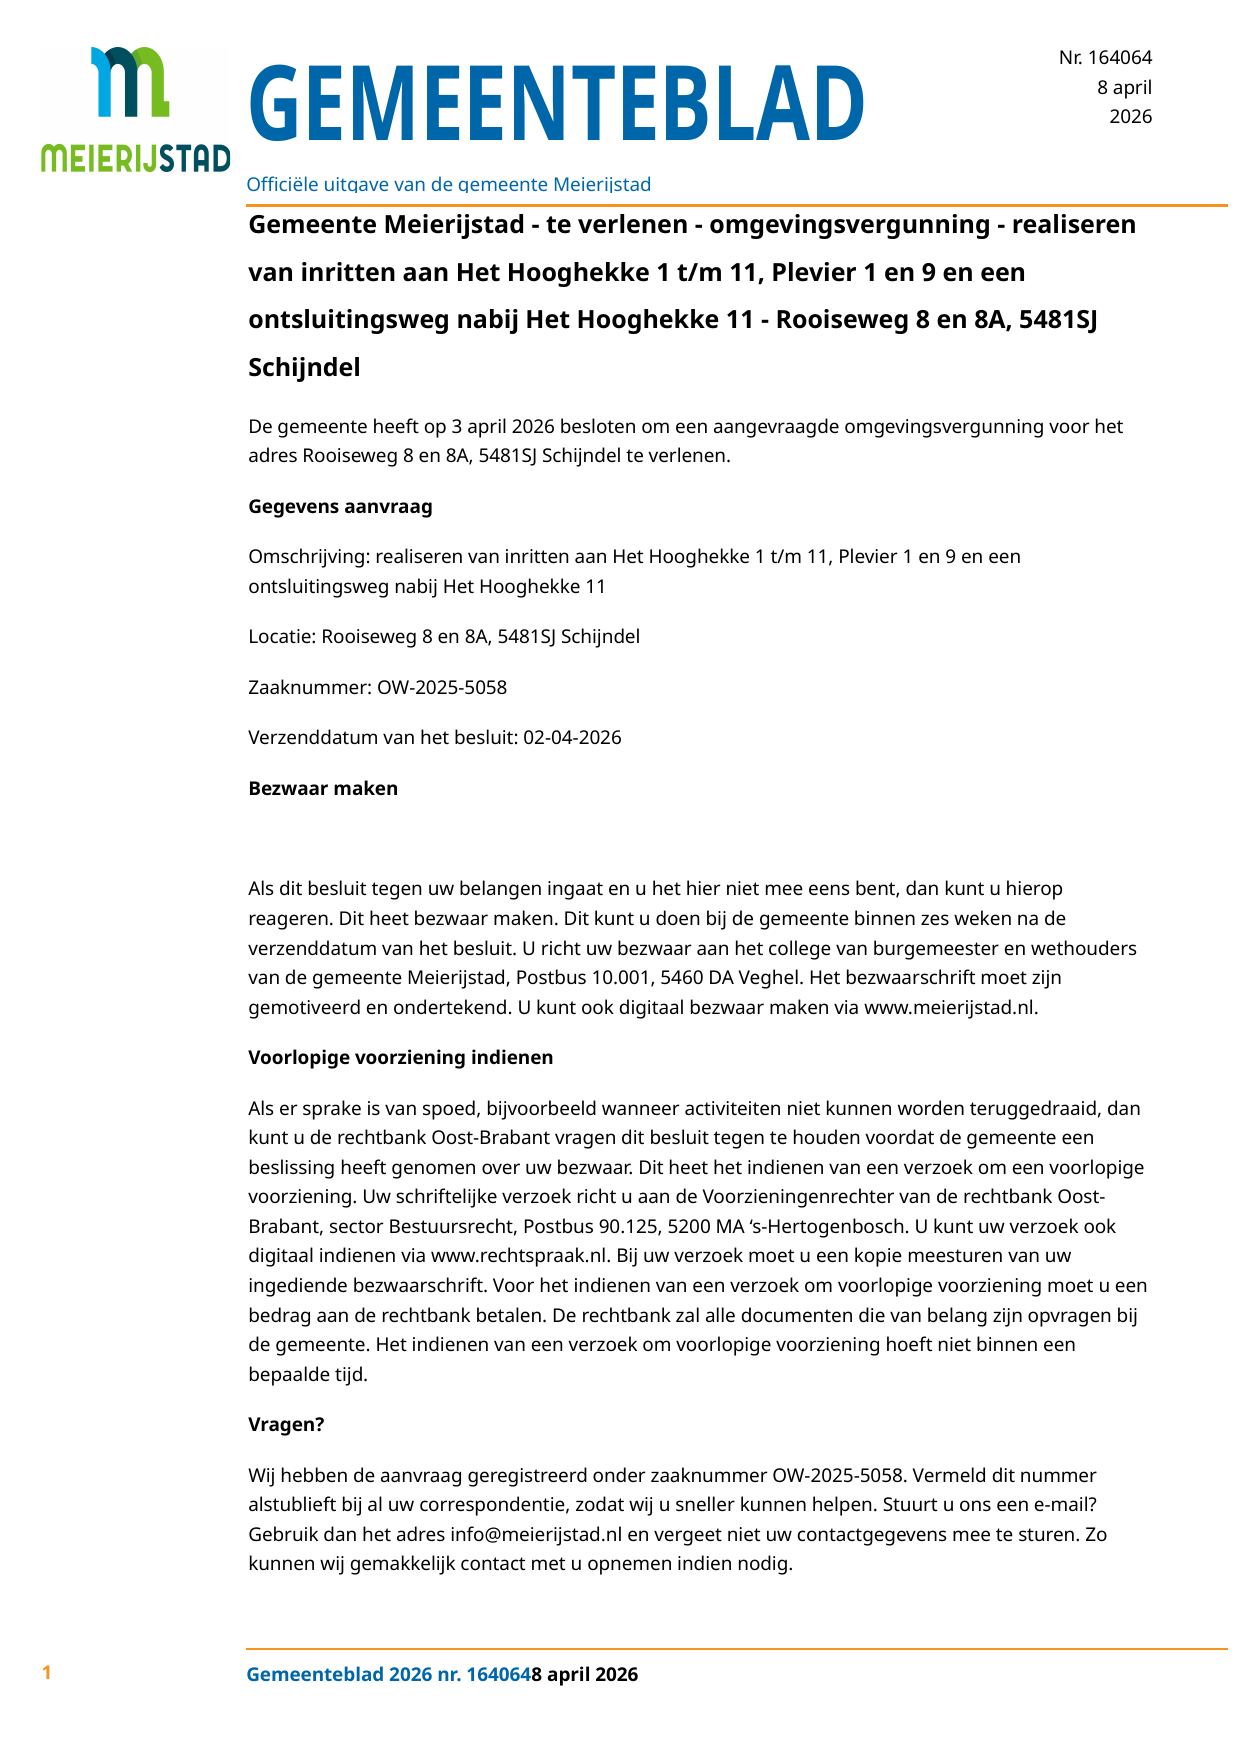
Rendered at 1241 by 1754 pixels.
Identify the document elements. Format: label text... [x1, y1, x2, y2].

text Wij hebben de aanvraag geregistreerd onder zaaknummer OW-2025-5058. Vermeld dit nummer alstublieft bij al uw correspondentie, zodat wij u sneller kunnen helpen. Stuurt u ons een e-mail? Gebruik dan het adres info@meierijstad.nl en vergeet niet uw contactgegevens mee te sturen. Zo kunnen wij gemakkelijk contact met u opnemen indien nodig. [248, 1462, 1152, 1576]
text Als dit besluit tegen uw belangen ingaat en u het hier niet mee eens bent, dan kunt u hierop reageren. Dit heet bezwaar maken. Dit kunt u doen bij de gemeente binnen zes weken na de verzenddatum van het besluit. U richt uw bezwaar aan het college van burgemeester en wethouders van de gemeente Meierijstad, Postbus 10.001, 5460 DA Veghel. Het bezwaarschrift moet zijn gemotiveerd en ondertekend. U kunt ook digitaal bezwaar maken via www.meierijstad.nl. [248, 876, 1152, 1020]
text Bezwaar maken [248, 775, 1152, 801]
text Locatie: Rooiseweg 8 en 8A, 5481SJ Schijndel [248, 623, 1152, 649]
text Verzenddatum van het besluit: 02-04-2026 [248, 724, 1152, 750]
text Omschrijving: realiseren van inritten aan Het Hooghekke 1 t/m 11, Plevier 1 en 9 en een ontsluitingsweg nabij Het Hooghekke 11 [248, 543, 1152, 599]
text Als er sprake is van spoed, bijvoorbeeld wanneer activiteiten niet kunnen worden teruggedraaid, dan kunt u de rechtbank Oost-Brabant vragen dit besluit tegen te houden voordat de gemeente een beslissing heeft genomen over uw bezwaar. Dit heet het indienen van een verzoek om een voorlopige voorziening. Uw schriftelijke verzoek richt u aan de Voorzieningenrechter van de rechtbank Oost-Brabant, sector Bestuursrecht, Postbus 90.125, 5200 MA ‘s-Hertogenbosch. U kunt uw verzoek ook digitaal indienen via www.rechtspraak.nl. Bij uw verzoek moet u een kopie meesturen van uw ingediende bezwaarschrift. Voor het indienen van een verzoek om voorlopige voorziening moet u een bedrag aan de rechtbank betalen. De rechtbank zal alle documenten die van belang zijn opvragen bij de gemeente. Het indienen van een verzoek om voorlopige voorziening hoeft niet binnen een bepaalde tijd. [248, 1095, 1152, 1387]
text Zaaknummer: OW-2025-5058 [248, 674, 1152, 700]
text De gemeente heeft op 3 april 2026 besloten om een aangevraagde omgevingsvergunning voor het adres Rooiseweg 8 en 8A, 5481SJ Schijndel te verlenen. [248, 413, 1152, 468]
text Vragen? [248, 1411, 1152, 1437]
picture [41, 47, 231, 172]
text Gemeente Meierijstad - te verlenen - omgevingsvergunning - realiseren van inritten aan Het Hooghekke 1 t/m 11, Plevier 1 en 9 en een ontsluitingsweg nabij Het Hooghekke 11 - Rooiseweg 8 en 8A, 5481SJ Schijndel [248, 207, 1152, 384]
text Gegevens aanvraag [248, 493, 1152, 519]
text Voorlopige voorziening indienen [248, 1044, 1152, 1070]
